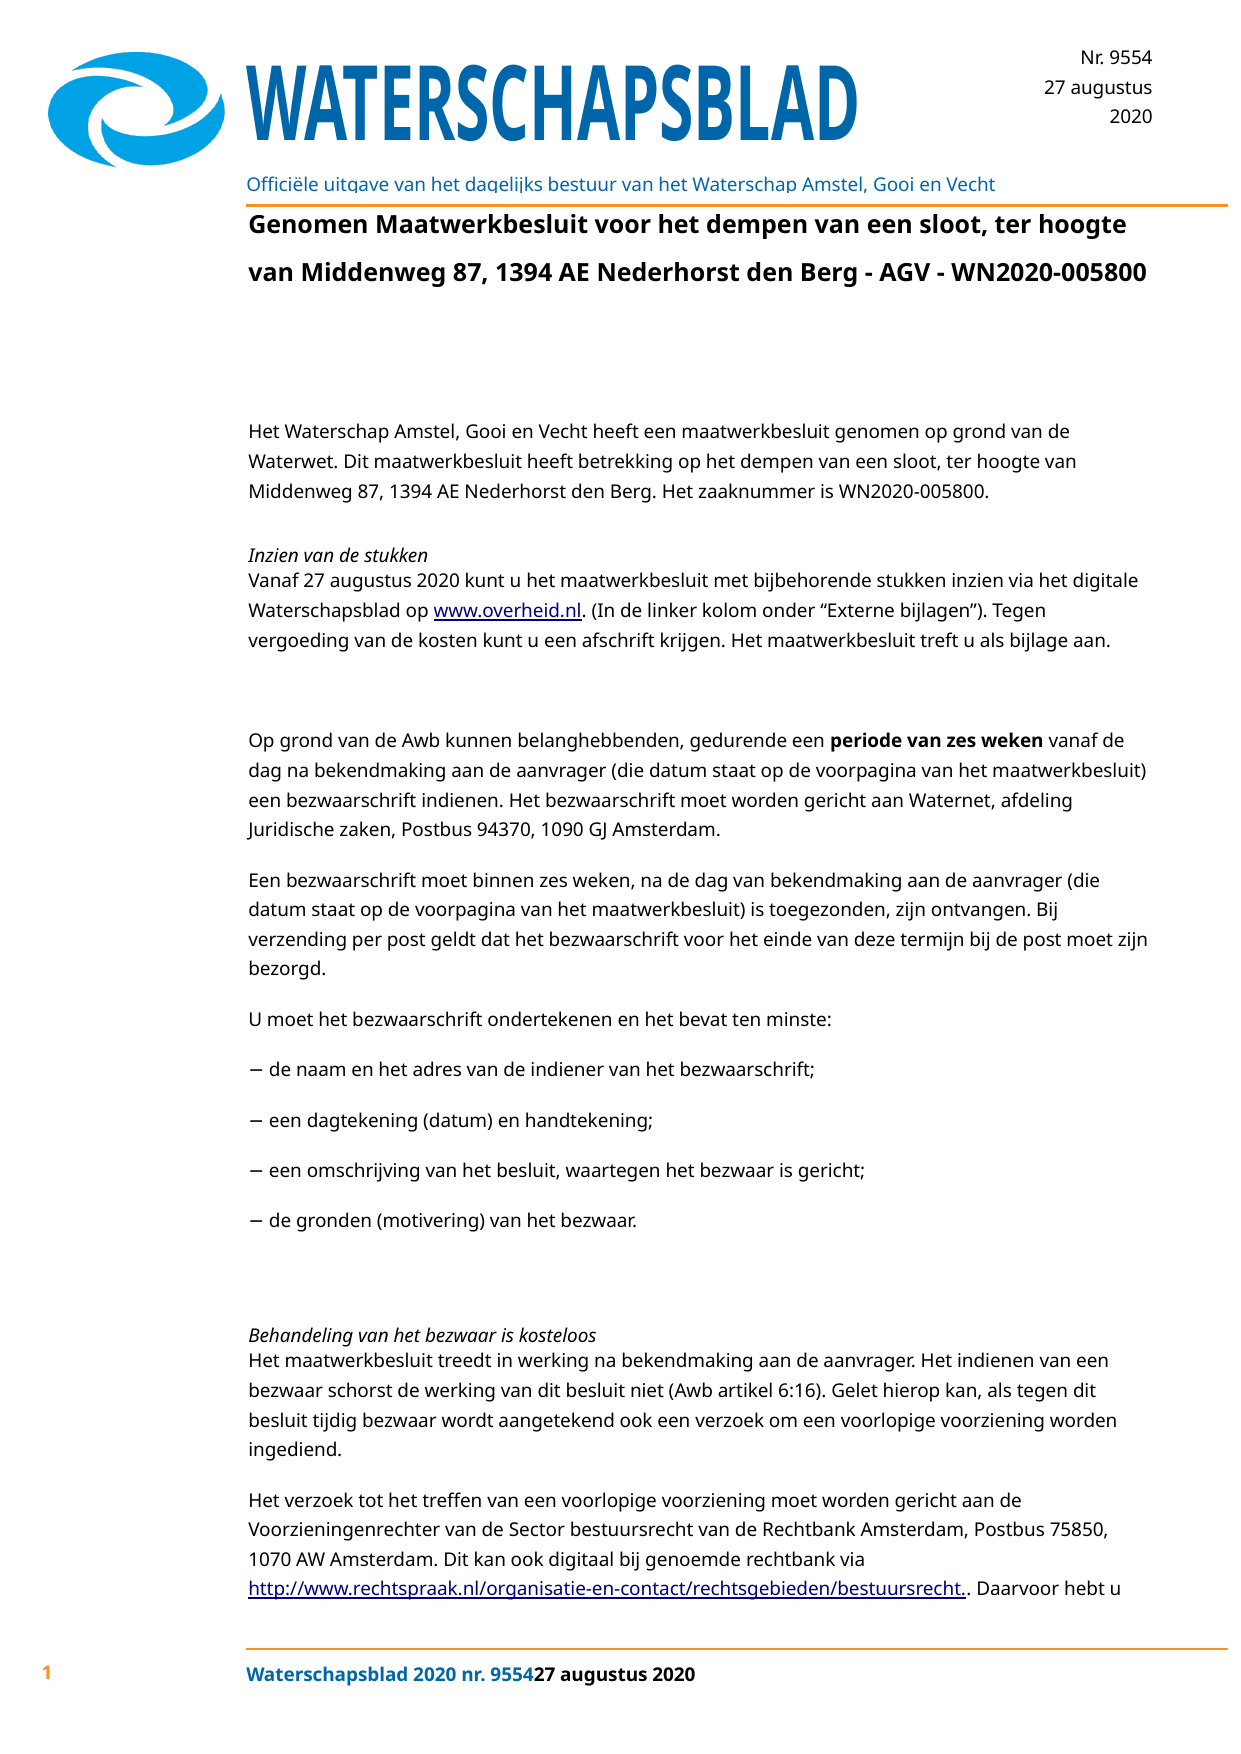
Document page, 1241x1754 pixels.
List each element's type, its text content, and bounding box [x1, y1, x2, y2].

picture [41, 47, 231, 172]
text − een omschrijving van het besluit, waartegen het bezwaar is gericht; [248, 1157, 1152, 1183]
text Genomen Maatwerkbesluit voor het dempen van een sloot, ter hoogte van Middenweg 87, 1394 AE Nederhorst den Berg - AGV - WN2020-005800 [248, 207, 1152, 288]
text − de naam en het adres van de indiener van het bezwaarschrift; [248, 1056, 1152, 1082]
text Het verzoek tot het treffen van een voorlopige voorziening moet worden gericht aan de Voorzieningenrechter van de Sector bestuursrecht van de Rechtbank Amsterdam, Postbus 75850, 1070 AW Amsterdam. Dit kan ook digitaal bij genoemde rechtbank via http://www.rechtspraak.nl/organisatie-en-contact/rechtsgebieden/bestuursrecht.. Daarvoor hebt u [248, 1487, 1152, 1601]
text Inzien van de stukken [248, 542, 1152, 568]
text Het maatwerkbesluit treedt in werking na bekendmaking aan de aanvrager. Het indienen van een bezwaar schorst de werking van dit besluit niet (Awb artikel 6:16). Gelet hierop kan, als tegen dit besluit tijdig bezwaar wordt aangetekend ook een verzoek om een voorlopige voorziening worden ingediend. [248, 1348, 1152, 1462]
text U moet het bezwaarschrift ondertekenen en het bevat ten minste: [248, 1006, 1152, 1032]
text Het Waterschap Amstel, Gooi en Vecht heeft een maatwerkbesluit genomen op grond van de Waterwet. Dit maatwerkbesluit heeft betrekking op het dempen van een sloot, ter hoogte van Middenweg 87, 1394 AE Nederhorst den Berg. Het zaaknummer is WN2020-005800. [248, 419, 1152, 504]
text − een dagtekening (datum) en handtekening; [248, 1107, 1152, 1132]
text Behandeling van het bezwaar is kosteloos [248, 1322, 1152, 1348]
text Op grond van de Awb kunnen belanghebbenden, gedurende een periode van zes weken vanaf de dag na bekendmaking aan de aanvrager (die datum staat op de voorpagina van het maatwerkbesluit) een bezwaarschrift indienen. Het bezwaarschrift moet worden gericht aan Waternet, afdeling Juridische zaken, Postbus 94370, 1090 GJ Amsterdam. [248, 728, 1152, 842]
text Een bezwaarschrift moet binnen zes weken, na de dag van bekendmaking aan de aanvrager (die datum staat op de voorpagina van het maatwerkbesluit) is toegezonden, zijn ontvangen. Bij verzending per post geldt dat het bezwaarschrift voor het einde van deze termijn bij de post moet zijn bezorgd. [248, 867, 1152, 981]
text Vanaf 27 augustus 2020 kunt u het maatwerkbesluit met bijbehorende stukken inzien via het digitale Waterschapsblad op www.overheid.nl. (In de linker kolom onder “Externe bijlagen”). Tegen vergoeding van de kosten kunt u een afschrift krijgen. Het maatwerkbesluit treft u als bijlage aan. [248, 568, 1152, 652]
text − de gronden (motivering) van het bezwaar. [248, 1208, 1152, 1233]
